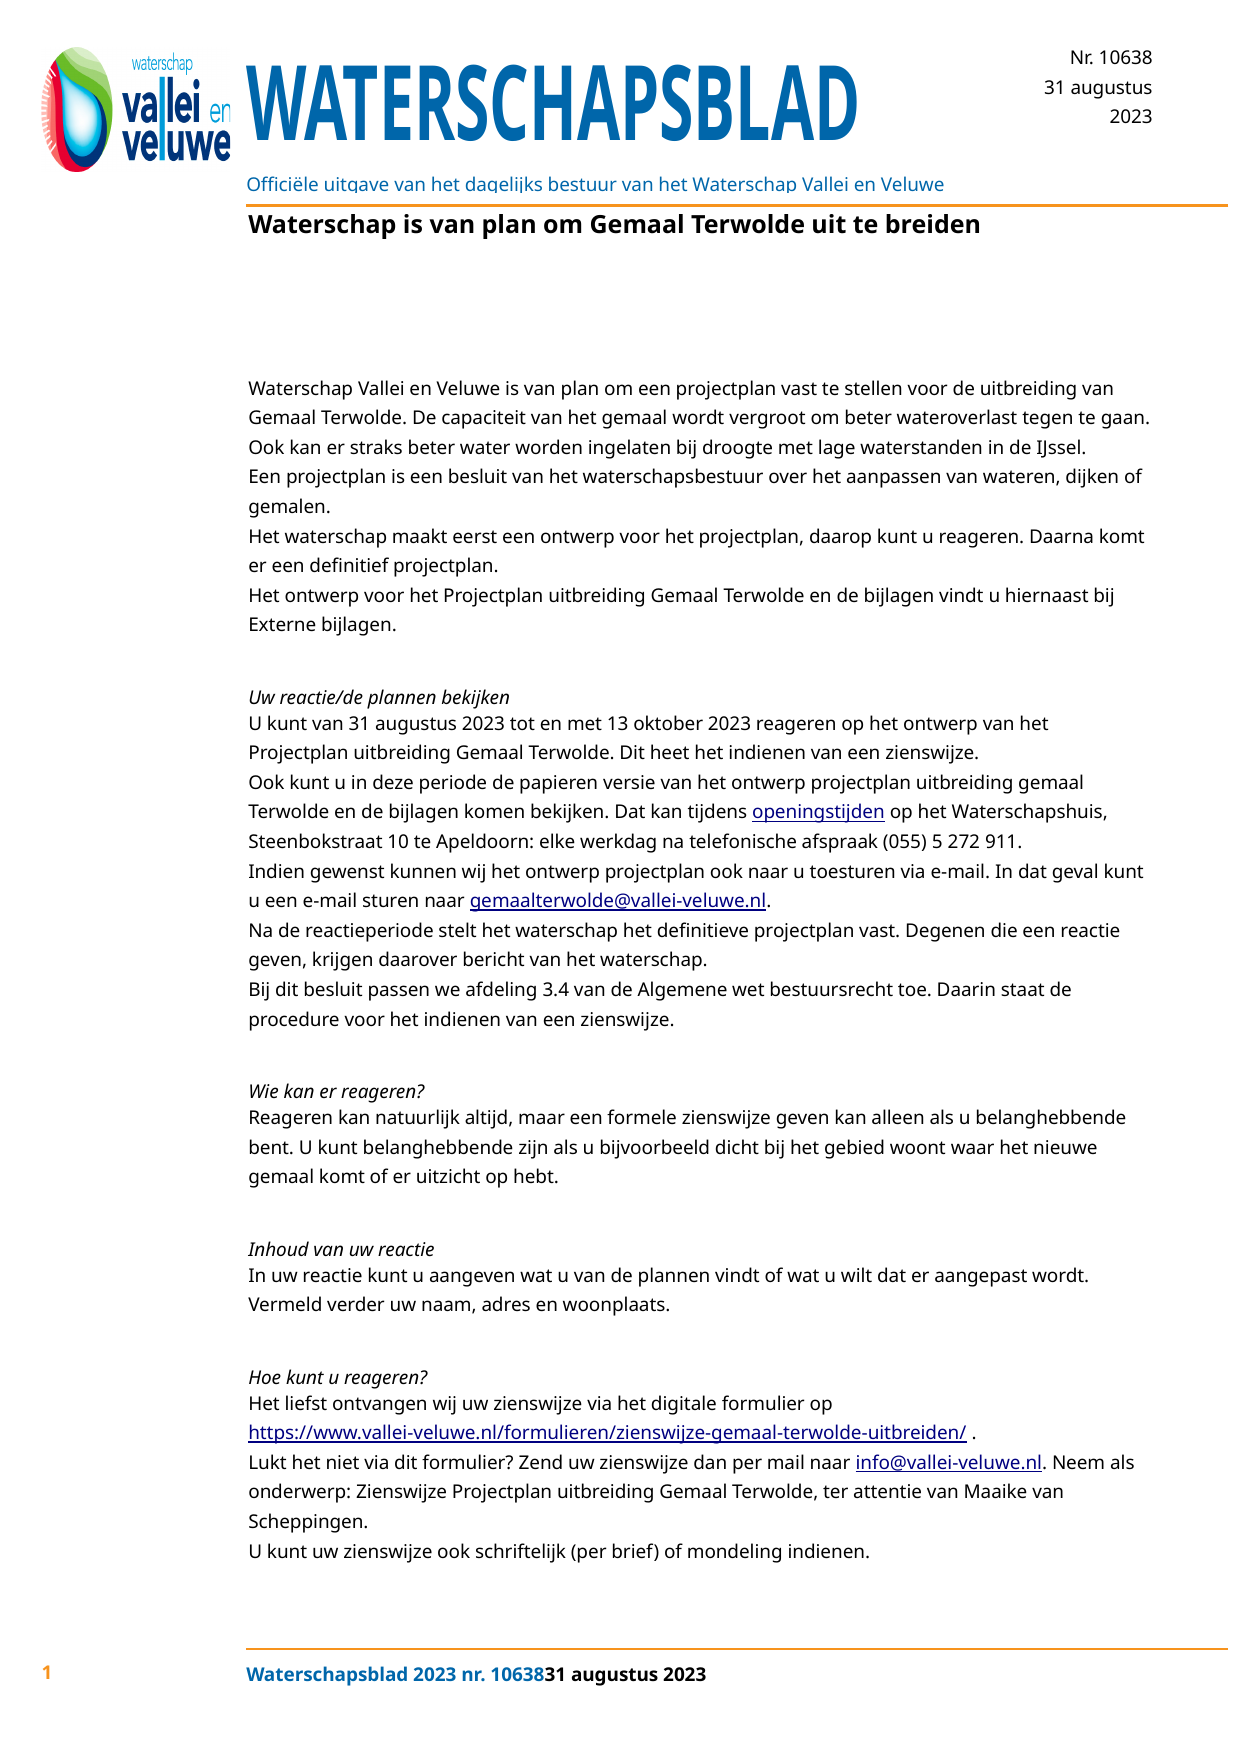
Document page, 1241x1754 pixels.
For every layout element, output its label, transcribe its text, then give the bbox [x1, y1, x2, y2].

text Een projectplan is een besluit van het waterschapsbestuur over het aanpassen van wateren, dijken of gemalen. [248, 464, 1152, 519]
picture [41, 47, 231, 172]
text Het liefst ontvangen wij uw zienswijze via het digitale formulier op https://www.vallei-veluwe.nl/formulieren/zienswijze-gemaal-terwolde-uitbreiden/ . [248, 1390, 1152, 1445]
text Na de reactieperiode stelt het waterschap het definitieve projectplan vast. Degenen die een reactie geven, krijgen daarover bericht van het waterschap. [248, 917, 1152, 972]
text Het ontwerp voor het Projectplan uitbreiding Gemaal Terwolde en de bijlagen vindt u hiernaast bij Externe bijlagen. [248, 582, 1152, 637]
text Ook kunt u in deze periode de papieren versie van het ontwerp projectplan uitbreiding gemaal Terwolde en de bijlagen komen bekijken. Dat kan tijdens openingstijden op het Waterschapshuis, Steenbokstraat 10 te Apeldoorn: elke werkdag na telefonische afspraak (055) 5 272 911. [248, 769, 1152, 854]
text Bij dit besluit passen we afdeling 3.4 van de Algemene wet bestuursrecht toe. Daarin staat de procedure voor het indienen van een zienswijze. [248, 976, 1152, 1032]
text Lukt het niet via dit formulier? Zend uw zienswijze dan per mail naar info@vallei-veluwe.nl. Neem als onderwerp: Zienswijze Projectplan uitbreiding Gemaal Terwolde, ter attentie van Maaike van Scheppingen. [248, 1449, 1152, 1534]
text Waterschap Vallei en Veluwe is van plan om een projectplan vast te stellen voor de uitbreiding van Gemaal Terwolde. De capaciteit van het gemaal wordt vergroot om beter wateroverlast tegen te gaan. Ook kan er straks beter water worden ingelaten bij droogte met lage waterstanden in de IJssel. [248, 375, 1152, 460]
text Inhoud van uw reactie [248, 1236, 1152, 1262]
text Reageren kan natuurlijk altijd, maar een formele zienswijze geven kan alleen als u belanghebbende bent. U kunt belanghebbende zijn als u bijvoorbeeld dicht bij het gebied woont waar het nieuwe gemaal komt of er uitzicht op hebt. [248, 1104, 1152, 1189]
text Hoe kunt u reageren? [248, 1364, 1152, 1390]
text U kunt van 31 augustus 2023 tot en met 13 oktober 2023 reageren op het ontwerp van het Projectplan uitbreiding Gemaal Terwolde. Dit heet het indienen van een zienswijze. [248, 710, 1152, 765]
text Wie kan er reageren? [248, 1078, 1152, 1104]
text Indien gewenst kunnen wij het ontwerp projectplan ook naar u toesturen via e-mail. In dat geval kunt u een e-mail sturen naar gemaalterwolde@vallei-veluwe.nl. [248, 858, 1152, 913]
text Uw reactie/de plannen bekijken [248, 684, 1152, 710]
text Het waterschap maakt eerst een ontwerp voor het projectplan, daarop kunt u reageren. Daarna komt er een definitief projectplan. [248, 523, 1152, 578]
text U kunt uw zienswijze ook schriftelijk (per brief) of mondeling indienen. [248, 1538, 1152, 1563]
text Waterschap is van plan om Gemaal Terwolde uit te breiden [248, 207, 1152, 241]
text In uw reactie kunt u aangeven wat u van de plannen vindt of wat u wilt dat er aangepast wordt. Vermeld verder uw naam, adres en woonplaats. [248, 1262, 1152, 1317]
